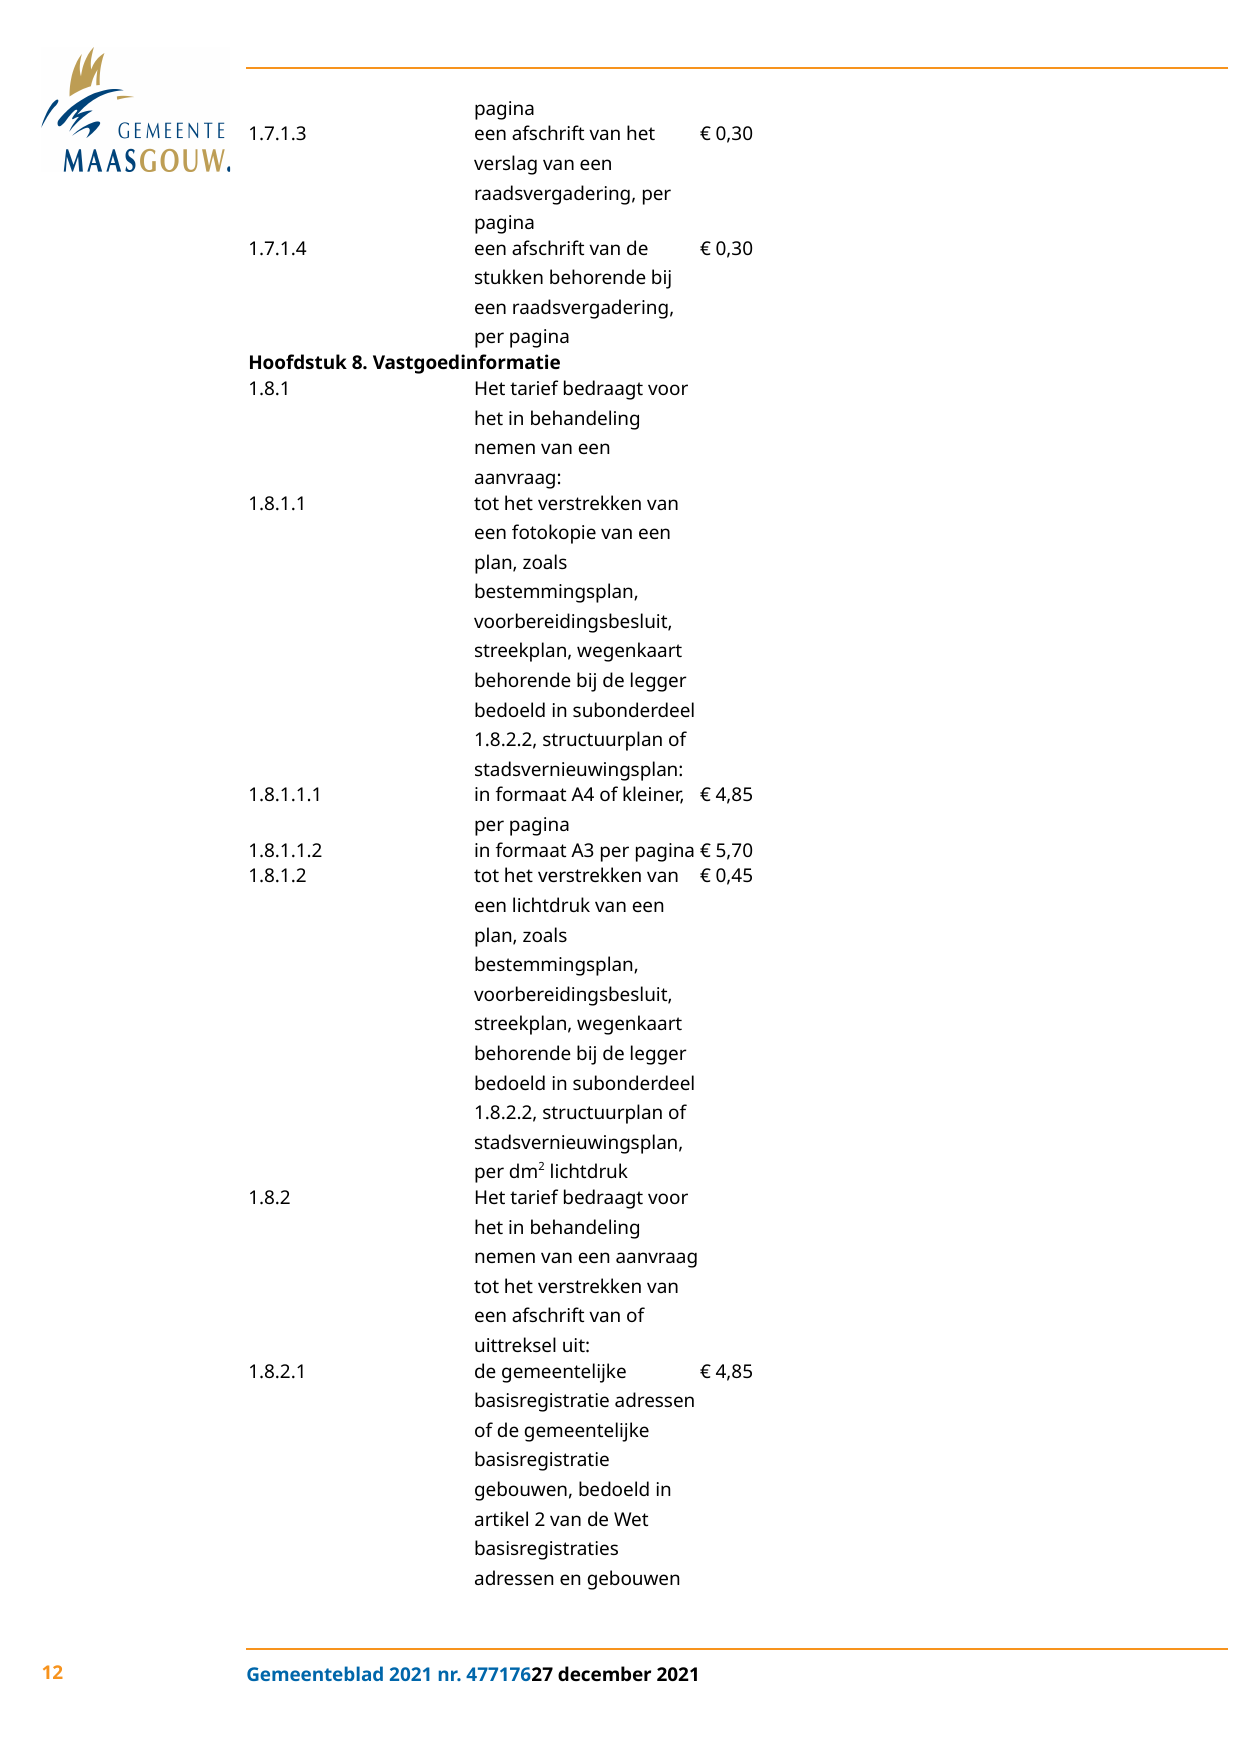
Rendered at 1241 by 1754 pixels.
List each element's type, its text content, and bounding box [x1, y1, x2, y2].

table_cell € 0,30 [700, 121, 926, 235]
table_cell 1.7.1.4 [248, 235, 474, 349]
table_cell in formaat A4 of kleiner, per pagina [474, 782, 700, 837]
table_cell 1.8.1.1.2 [248, 837, 474, 863]
table_cell Het tarief bedraagt voor het in behandeling nemen van een aanvraag: [474, 375, 700, 490]
table_cell € 0,30 [700, 235, 926, 349]
table_cell de gemeentelijke basisregistratie adressen of de gemeentelijke basisregistratie gebouwen, bedoeld in artikel 2 van de Wet basisregistraties adressen en gebouwen [474, 1358, 700, 1591]
table_cell [700, 95, 926, 121]
table_cell een afschrift van de stukken behorende bij een raadsvergadering, per pagina [474, 235, 700, 349]
table_cell [700, 490, 926, 782]
table_cell in formaat A3 per pagina [474, 837, 700, 863]
table_cell 1.8.2 [248, 1184, 474, 1358]
table_cell een afschrift van het verslag van een raadsvergadering, per pagina [474, 121, 700, 235]
table_cell [700, 375, 926, 490]
table_cell [248, 95, 474, 121]
table_cell tot het verstrekken van een fotokopie van een plan, zoals bestemmingsplan, voorbereidingsbesluit, streekplan, wegenkaart behorende bij de legger bedoeld in subonderdeel 1.8.2.2, structuurplan of stadsvernieuwingsplan: [474, 490, 700, 782]
table_cell 1.8.1.2 [248, 863, 474, 1184]
table_cell € 0,45 [700, 863, 926, 1184]
table_cell tot het verstrekken van een lichtdruk van een plan, zoals bestemmingsplan, voorbereidingsbesluit, streekplan, wegenkaart behorende bij de legger bedoeld in subonderdeel 1.8.2.2, structuurplan of stadsvernieuwingsplan, per dm2 lichtdruk [474, 863, 700, 1184]
table_cell Het tarief bedraagt voor het in behandeling nemen van een aanvraag tot het verstrekken van een afschrift van of uittreksel uit: [474, 1184, 700, 1358]
table_cell Hoofdstuk 8. Vastgoedinformatie [248, 350, 926, 375]
table_cell 1.7.1.3 [248, 121, 474, 235]
table_cell 1.8.1 [248, 375, 474, 490]
table_cell € 4,85 [700, 782, 926, 837]
table_cell € 4,85 [700, 1358, 926, 1591]
table_cell pagina [474, 95, 700, 121]
table_cell [700, 1184, 926, 1358]
picture [41, 47, 231, 172]
table_cell 1.8.1.1 [248, 490, 474, 782]
table_cell 1.8.1.1.1 [248, 782, 474, 837]
table_cell € 5,70 [700, 837, 926, 863]
table_cell 1.8.2.1 [248, 1358, 474, 1591]
